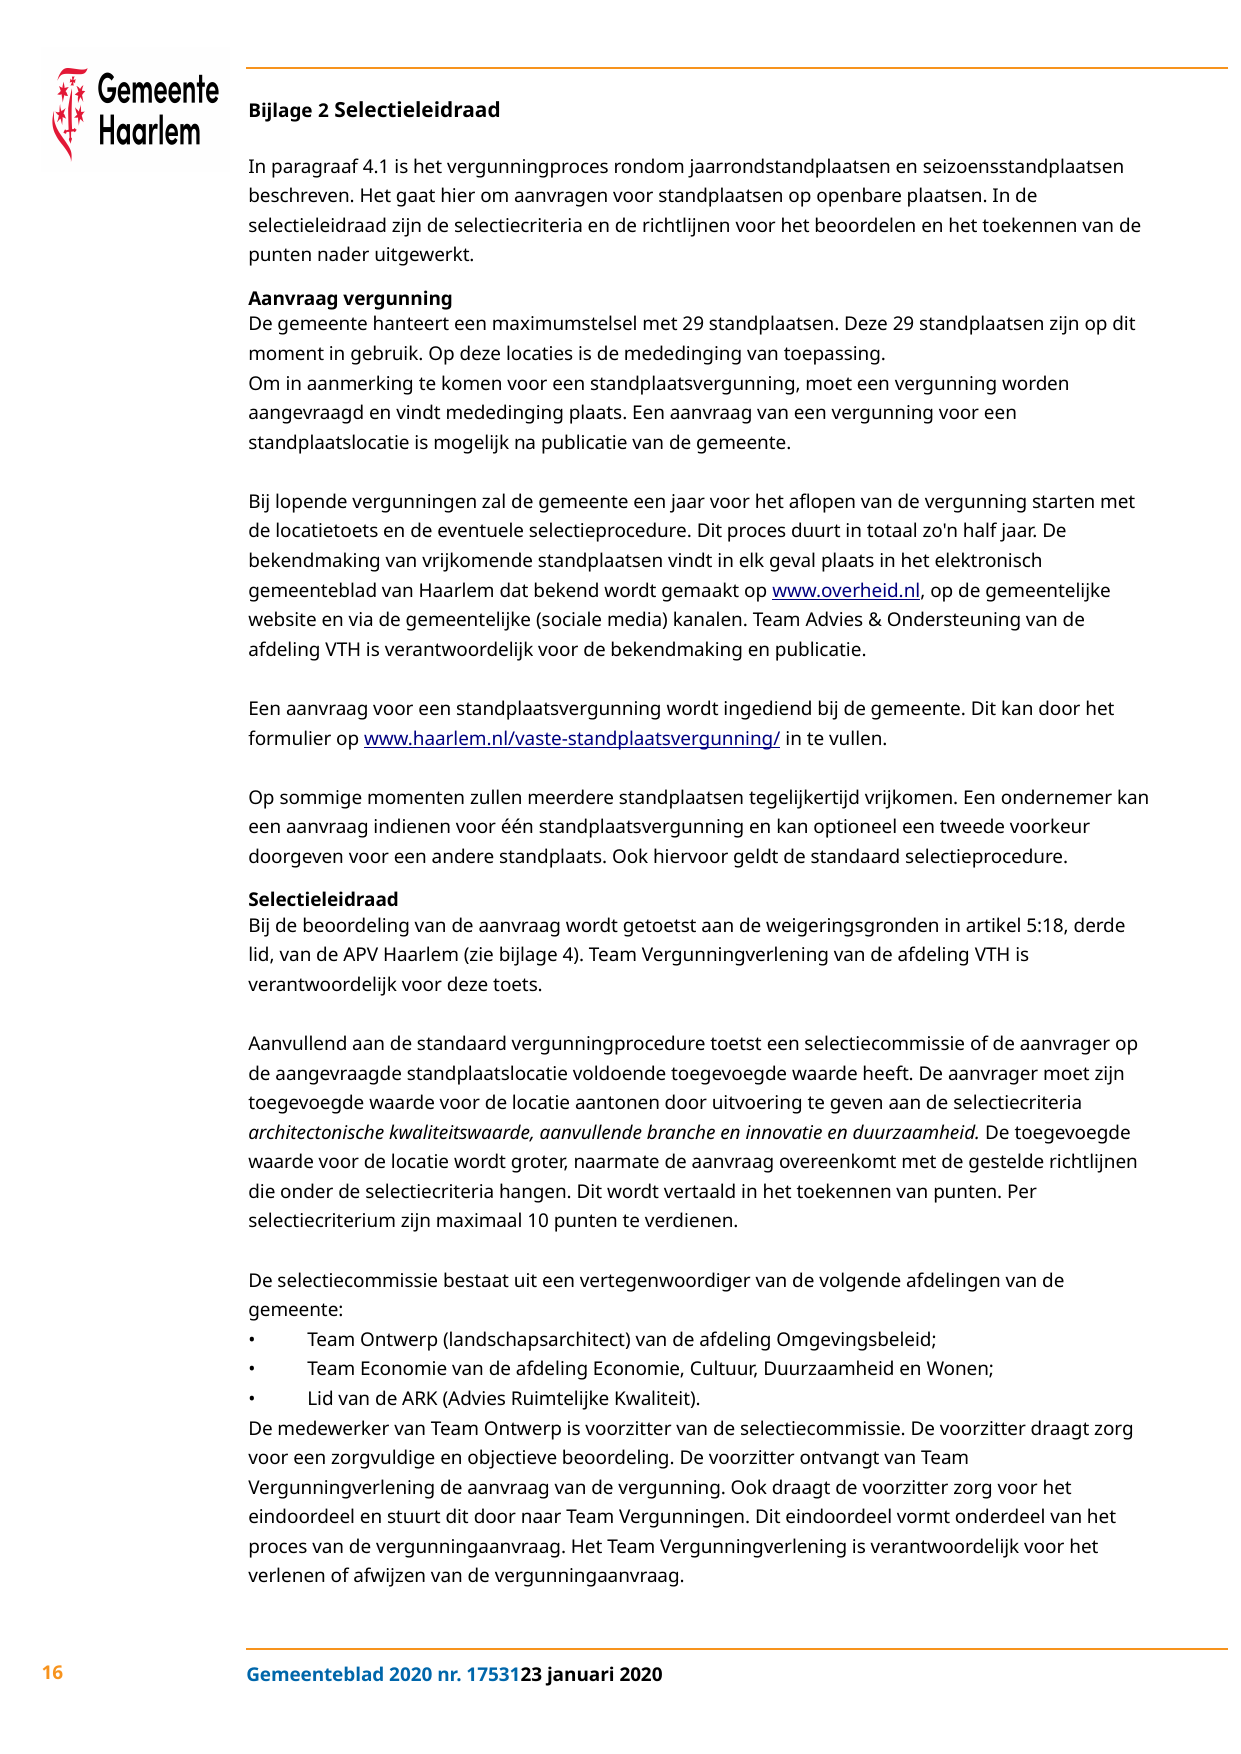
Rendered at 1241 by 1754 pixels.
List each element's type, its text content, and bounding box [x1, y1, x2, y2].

text Aanvullend aan de standaard vergunningprocedure toetst een selectiecommissie of de aanvrager op de aangevraagde standplaatslocatie voldoende toegevoegde waarde heeft. De aanvrager moet zijn toegevoegde waarde voor de locatie aantonen door uitvoering te geven aan de selectiecriteria architectonische kwaliteitswaarde, aanvullende branche en innovatie en duurzaamheid. De toegevoegde waarde voor de locatie wordt groter, naarmate de aanvraag overeenkomt met de gestelde richtlijnen die onder de selectiecriteria hangen. Dit wordt vertaald in het toekennen van punten. Per selectiecriterium zijn maximaal 10 punten te verdienen. [248, 1030, 1152, 1233]
text Bijlage 2 Selectieleidraad [248, 95, 1152, 123]
text De gemeente hanteert een maximumstelsel met 29 standplaatsen. Deze 29 standplaatsen zijn op dit moment in gebruik. Op deze locaties is de mededinging van toepassing. [248, 311, 1152, 366]
text Bij lopende vergunningen zal de gemeente een jaar voor het aflopen van de vergunning starten met de locatietoets en de eventuele selectieprocedure. Dit proces duurt in totaal zo'n half jaar. De bekendmaking van vrijkomende standplaatsen vindt in elk geval plaats in het elektronisch gemeenteblad van Haarlem dat bekend wordt gemaakt op www.overheid.nl, op de gemeentelijke website en via de gemeentelijke (sociale media) kanalen. Team Advies & Ondersteuning van de afdeling VTH is verantwoordelijk voor de bekendmaking en publicatie. [248, 488, 1152, 662]
text De medewerker van Team Ontwerp is voorzitter van de selectiecommissie. De voorzitter draagt zorg voor een zorgvuldige en objectieve beoordeling. De voorzitter ontvangt van Team Vergunningverlening de aanvraag van de vergunning. Ook draagt de voorzitter zorg voor het eindoordeel en stuurt dit door naar Team Vergunningen. Dit eindoordeel vormt onderdeel van het proces van de vergunningaanvraag. Het Team Vergunningverlening is verantwoordelijk voor het verlenen of afwijzen van de vergunningaanvraag. [248, 1415, 1152, 1588]
list Team Economie van de afdeling Economie, Cultuur, Duurzaamheid en Wonen; [248, 1356, 1152, 1381]
text Op sommige momenten zullen meerdere standplaatsen tegelijkertijd vrijkomen. Een ondernemer kan een aanvraag indienen voor één standplaatsvergunning en kan optioneel een tweede voorkeur doorgeven voor een andere standplaats. Ook hiervoor geldt de standaard selectieprocedure. [248, 784, 1152, 869]
text Een aanvraag voor een standplaatsvergunning wordt ingediend bij de gemeente. Dit kan door het formulier op www.haarlem.nl/vaste-standplaatsvergunning/ in te vullen. [248, 695, 1152, 750]
text De selectiecommissie bestaat uit een vertegenwoordiger van de volgende afdelingen van de gemeente: [248, 1267, 1152, 1322]
list Lid van de ARK (Advies Ruimtelijke Kwaliteit). [248, 1385, 1152, 1411]
text Selectieleidraad [248, 886, 1152, 912]
text Bij de beoordeling van de aanvraag wordt getoetst aan de weigeringsgronden in artikel 5:18, derde lid, van de APV Haarlem (zie bijlage 4). Team Vergunningverlening van de afdeling VTH is verantwoordelijk voor deze toets. [248, 912, 1152, 997]
picture [41, 47, 231, 172]
text Aanvraag vergunning [248, 285, 1152, 311]
text Om in aanmerking te komen voor een standplaatsvergunning, moet een vergunning worden aangevraagd en vindt mededinging plaats. Een aanvraag van een vergunning voor een standplaatslocatie is mogelijk na publicatie van de gemeente. [248, 370, 1152, 454]
list Team Ontwerp (landschapsarchitect) van de afdeling Omgevingsbeleid; [248, 1326, 1152, 1352]
text In paragraaf 4.1 is het vergunningproces rondom jaarrondstandplaatsen en seizoensstandplaatsen beschreven. Het gaat hier om aanvragen voor standplaatsen op openbare plaatsen. In de selectieleidraad zijn de selectiecriteria en de richtlijnen voor het beoordelen en het toekennen van de punten nader uitgewerkt. [248, 153, 1152, 267]
